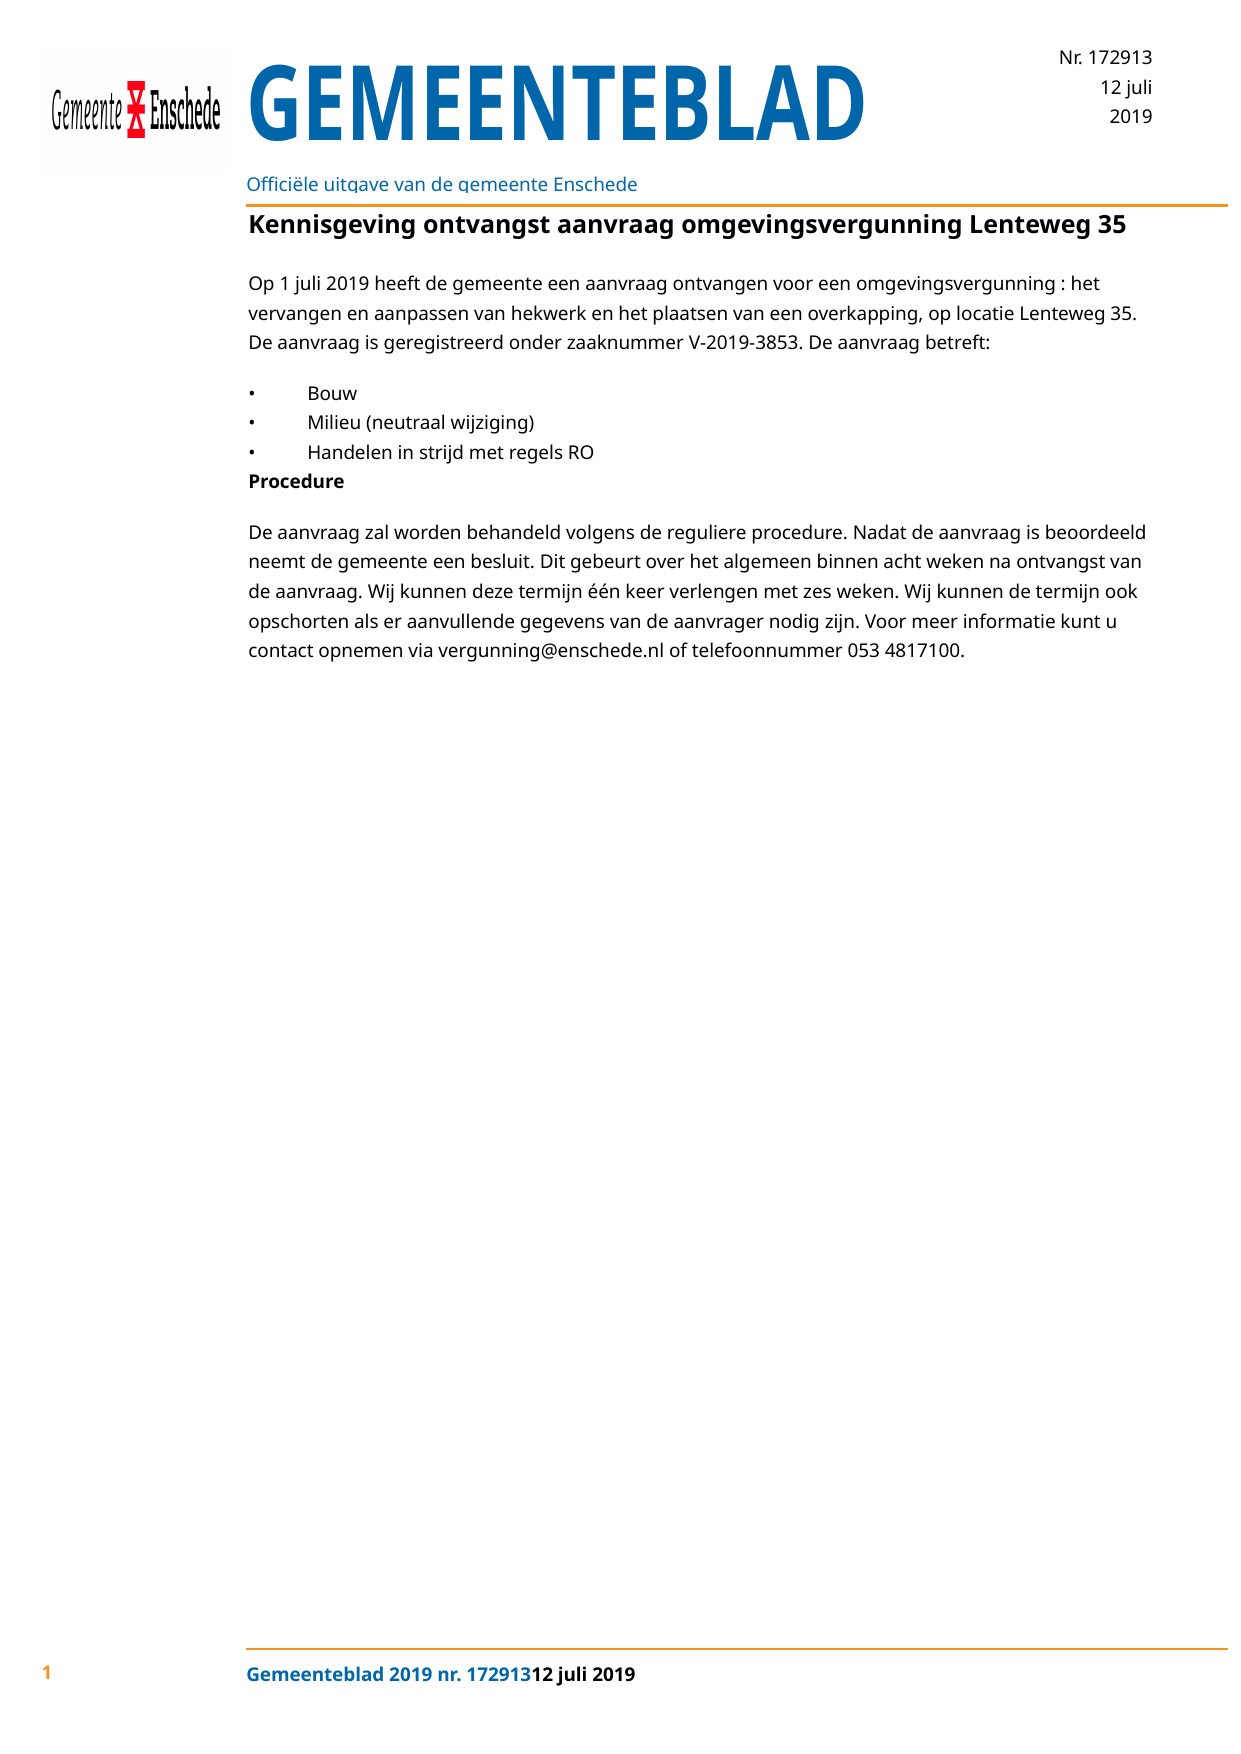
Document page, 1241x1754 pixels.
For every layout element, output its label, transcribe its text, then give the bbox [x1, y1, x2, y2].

picture [41, 47, 231, 172]
list Handelen in strijd met regels RO [248, 439, 1152, 465]
text Kennisgeving ontvangst aanvraag omgevingsvergunning Lenteweg 35 [248, 207, 1152, 241]
text De aanvraag zal worden behandeld volgens de reguliere procedure. Nadat de aanvraag is beoordeeld neemt de gemeente een besluit. Dit gebeurt over het algemeen binnen acht weken na ontvangst van de aanvraag. Wij kunnen deze termijn één keer verlengen met zes weken. Wij kunnen de termijn ook opschorten als er aanvullende gegevens van de aanvrager nodig zijn. Voor meer informatie kunt u contact opnemen via vergunning@enschede.nl of telefoonnummer 053 4817100. [248, 519, 1152, 663]
text Procedure [248, 469, 1152, 494]
list Bouw [248, 380, 1152, 406]
list Milieu (neutraal wijziging) [248, 409, 1152, 435]
text Op 1 juli 2019 heeft de gemeente een aanvraag ontvangen voor een omgevingsvergunning : het vervangen en aanpassen van hekwerk en het plaatsen van een overkapping, op locatie Lenteweg 35. De aanvraag is geregistreerd onder zaaknummer V-2019-3853. De aanvraag betreft: [248, 270, 1152, 355]
